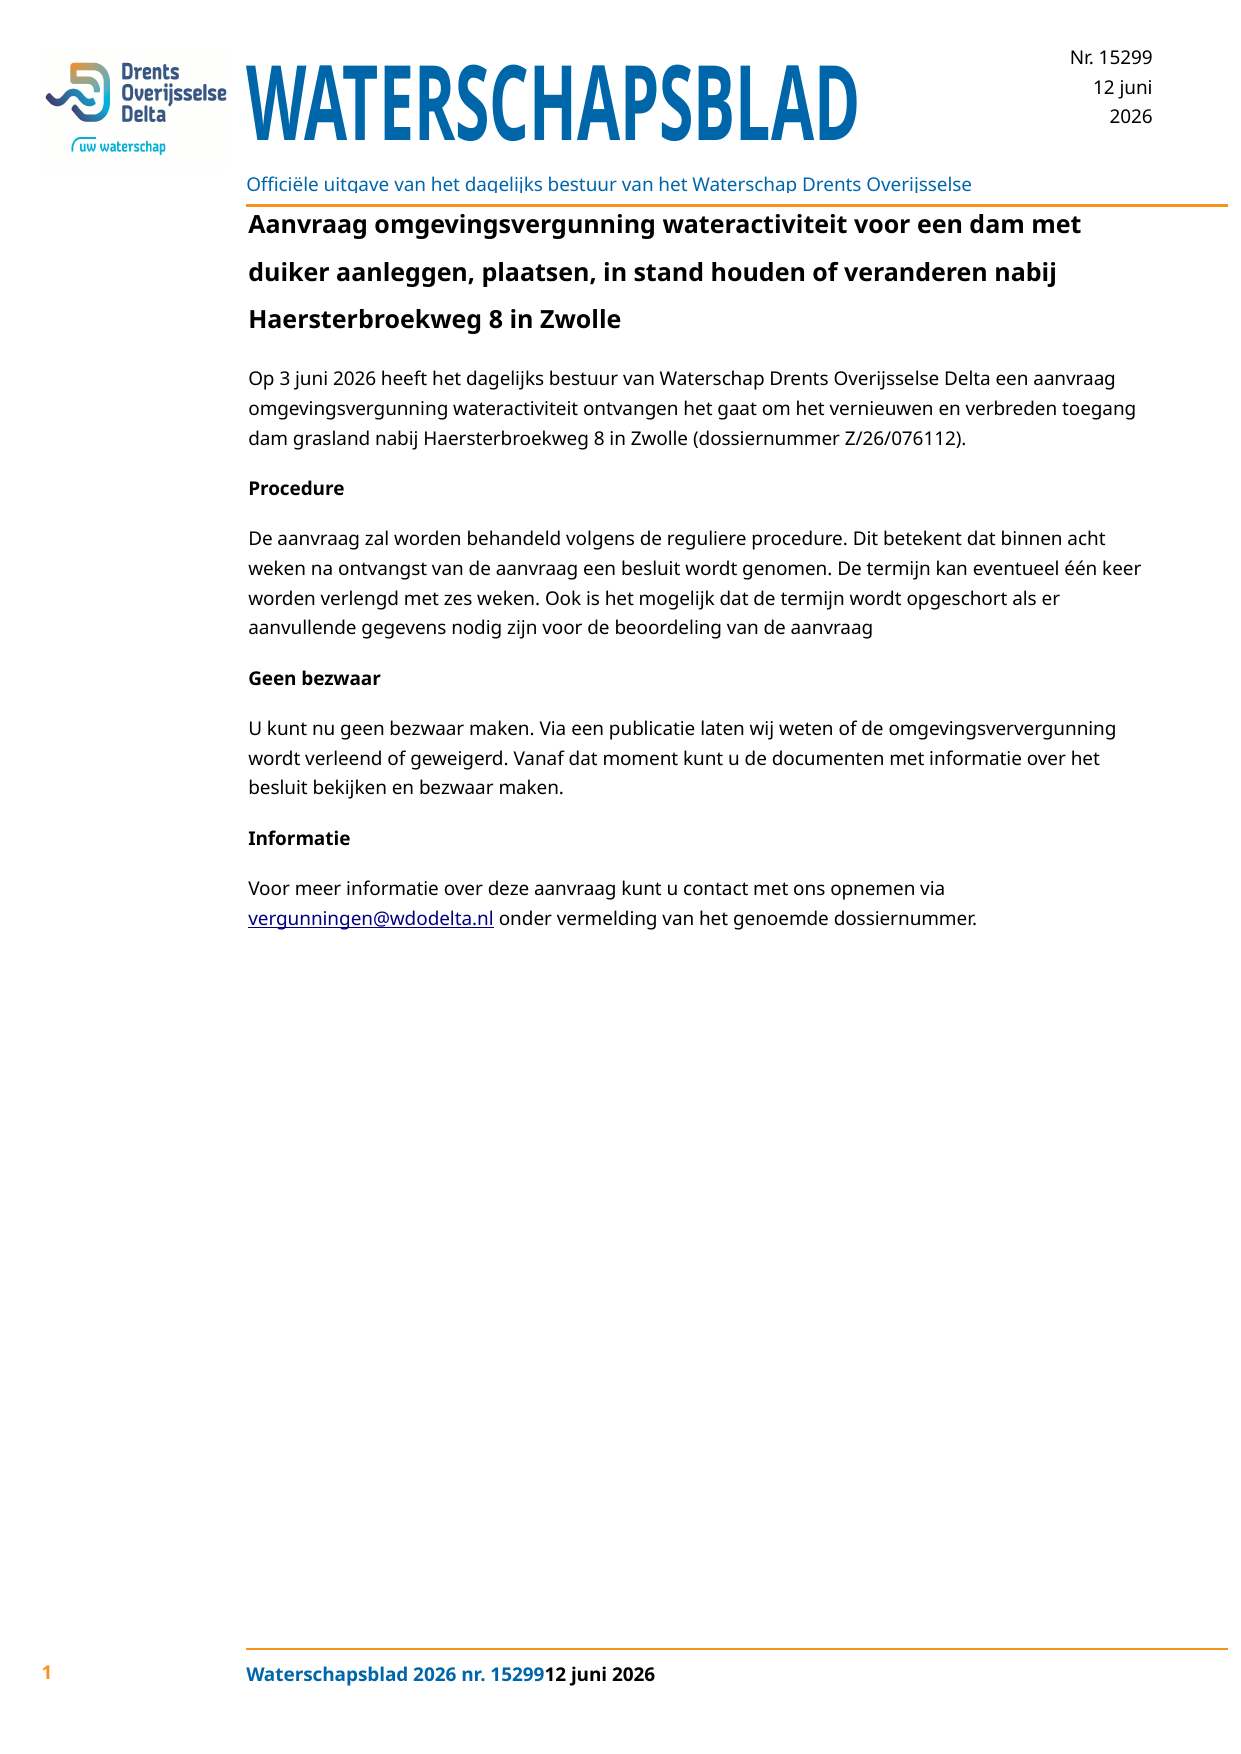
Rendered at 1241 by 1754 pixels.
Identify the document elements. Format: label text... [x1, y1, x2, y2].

text Procedure [248, 475, 1152, 501]
text Aanvraag omgevingsvergunning wateractiviteit voor een dam met duiker aanleggen, plaatsen, in stand houden of veranderen nabij Haersterbroekweg 8 in Zwolle [248, 207, 1152, 336]
text U kunt nu geen bezwaar maken. Via een publicatie laten wij weten of de omgevingsververgunning wordt verleend of geweigerd. Vanaf dat moment kunt u de documenten met informatie over het besluit bekijken en bezwaar maken. [248, 715, 1152, 800]
picture [41, 47, 231, 172]
text Op 3 juni 2026 heeft het dagelijks bestuur van Waterschap Drents Overijsselse Delta een aanvraag omgevingsvergunning wateractiviteit ontvangen het gaat om het vernieuwen en verbreden toegang dam grasland nabij Haersterbroekweg 8 in Zwolle (dossiernummer Z/26/076112). [248, 366, 1152, 450]
text Geen bezwaar [248, 665, 1152, 690]
text Informatie [248, 825, 1152, 850]
text De aanvraag zal worden behandeld volgens de reguliere procedure. Dit betekent dat binnen acht weken na ontvangst van de aanvraag een besluit wordt genomen. De termijn kan eventueel één keer worden verlengd met zes weken. Ook is het mogelijk dat de termijn wordt opgeschort als er aanvullende gegevens nodig zijn voor de beoordeling van de aanvraag [248, 526, 1152, 640]
text Voor meer informatie over deze aanvraag kunt u contact met ons opnemen via vergunningen@wdodelta.nl onder vermelding van het genoemde dossiernummer. [248, 875, 1152, 930]
